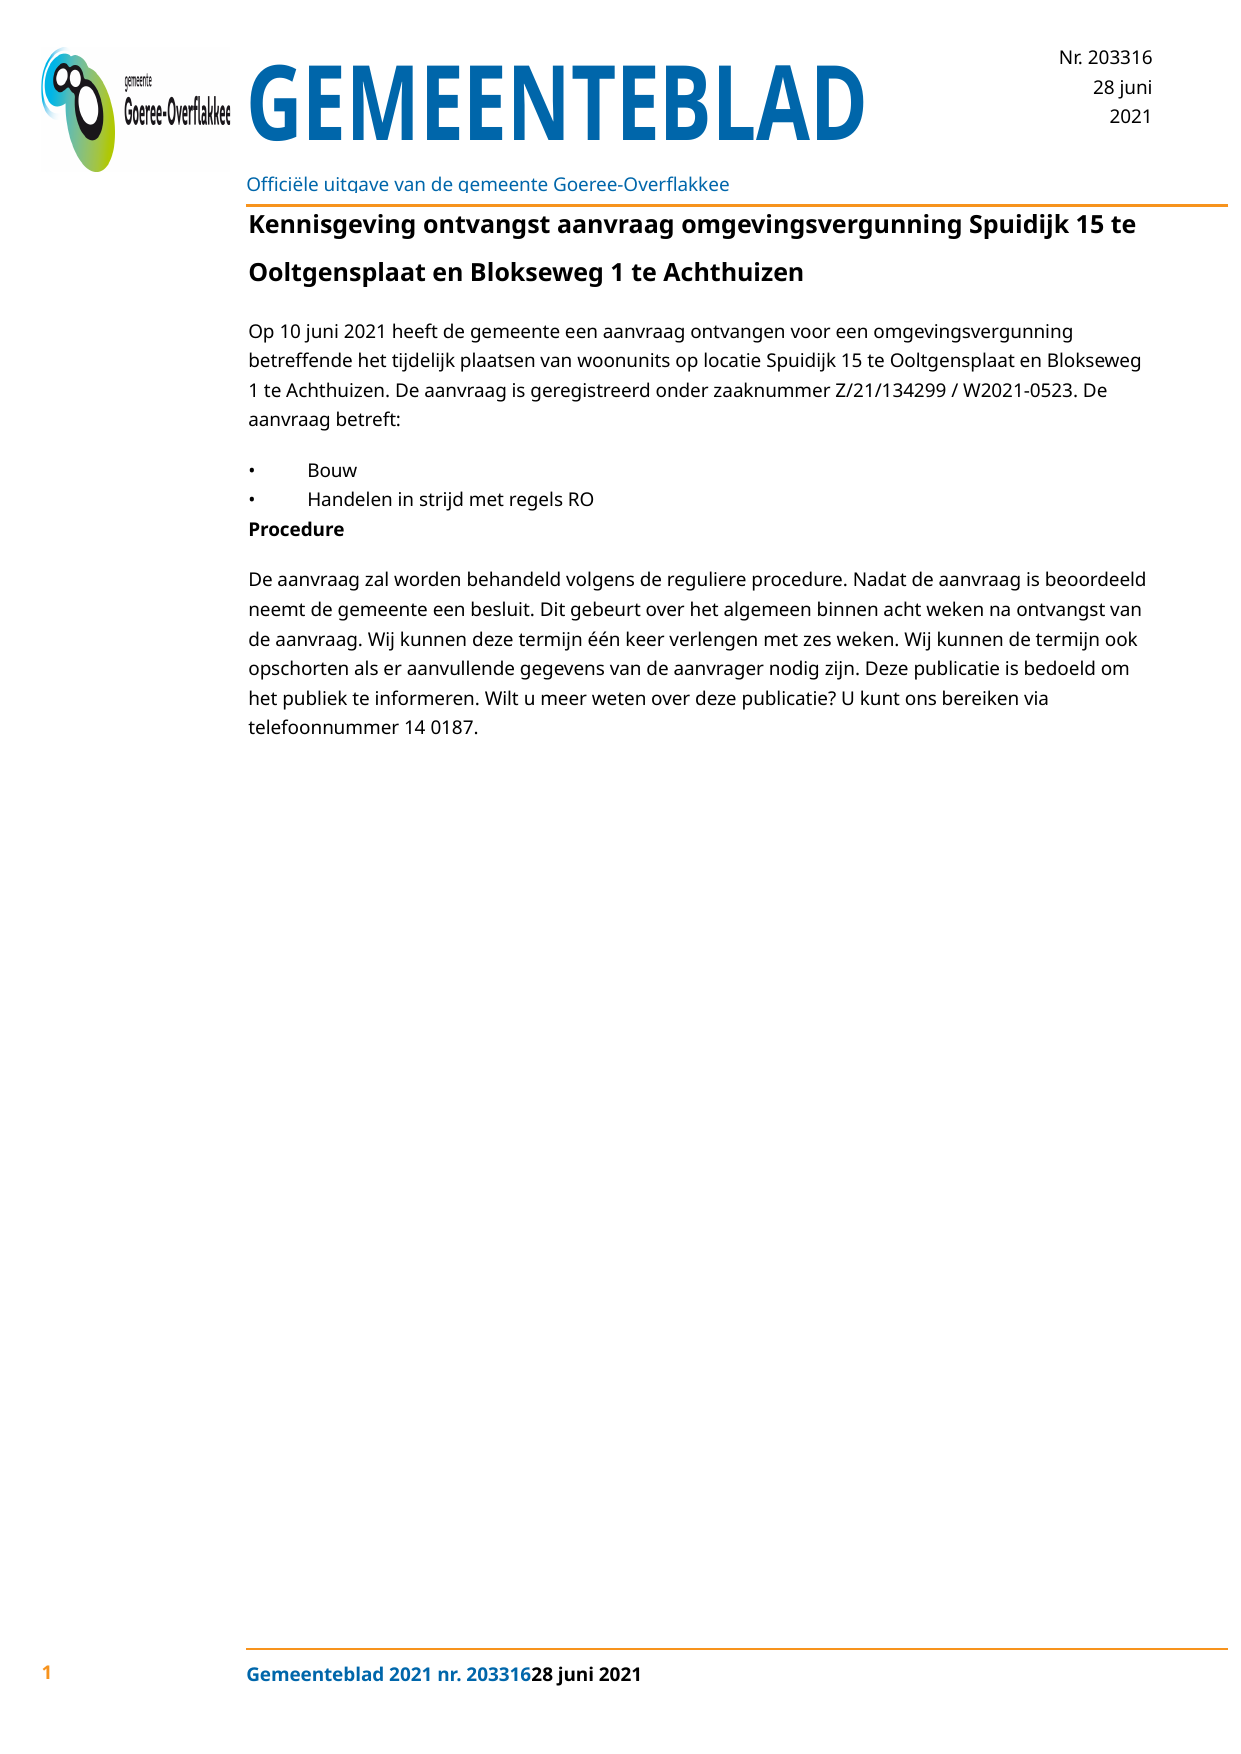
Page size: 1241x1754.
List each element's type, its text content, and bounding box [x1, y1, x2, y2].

text De aanvraag zal worden behandeld volgens de reguliere procedure. Nadat de aanvraag is beoordeeld neemt de gemeente een besluit. Dit gebeurt over het algemeen binnen acht weken na ontvangst van de aanvraag. Wij kunnen deze termijn één keer verlengen met zes weken. Wij kunnen de termijn ook opschorten als er aanvullende gegevens van de aanvrager nodig zijn. Deze publicatie is bedoeld om het publiek te informeren. Wilt u meer weten over deze publicatie? U kunt ons bereiken via telefoonnummer 14 0187. [248, 567, 1152, 740]
text Procedure [248, 516, 1152, 542]
text Kennisgeving ontvangst aanvraag omgevingsvergunning Spuidijk 15 te Ooltgensplaat en Blokseweg 1 te Achthuizen [248, 207, 1152, 288]
list Bouw [248, 457, 1152, 483]
text Op 10 juni 2021 heeft de gemeente een aanvraag ontvangen voor een omgevingsvergunning betreffende het tijdelijk plaatsen van woonunits op locatie Spuidijk 15 te Ooltgensplaat en Blokseweg 1 te Achthuizen. De aanvraag is geregistreerd onder zaaknummer Z/21/134299 / W2021-0523. De aanvraag betreft: [248, 318, 1152, 432]
picture [41, 47, 231, 172]
list Handelen in strijd met regels RO [248, 487, 1152, 512]
